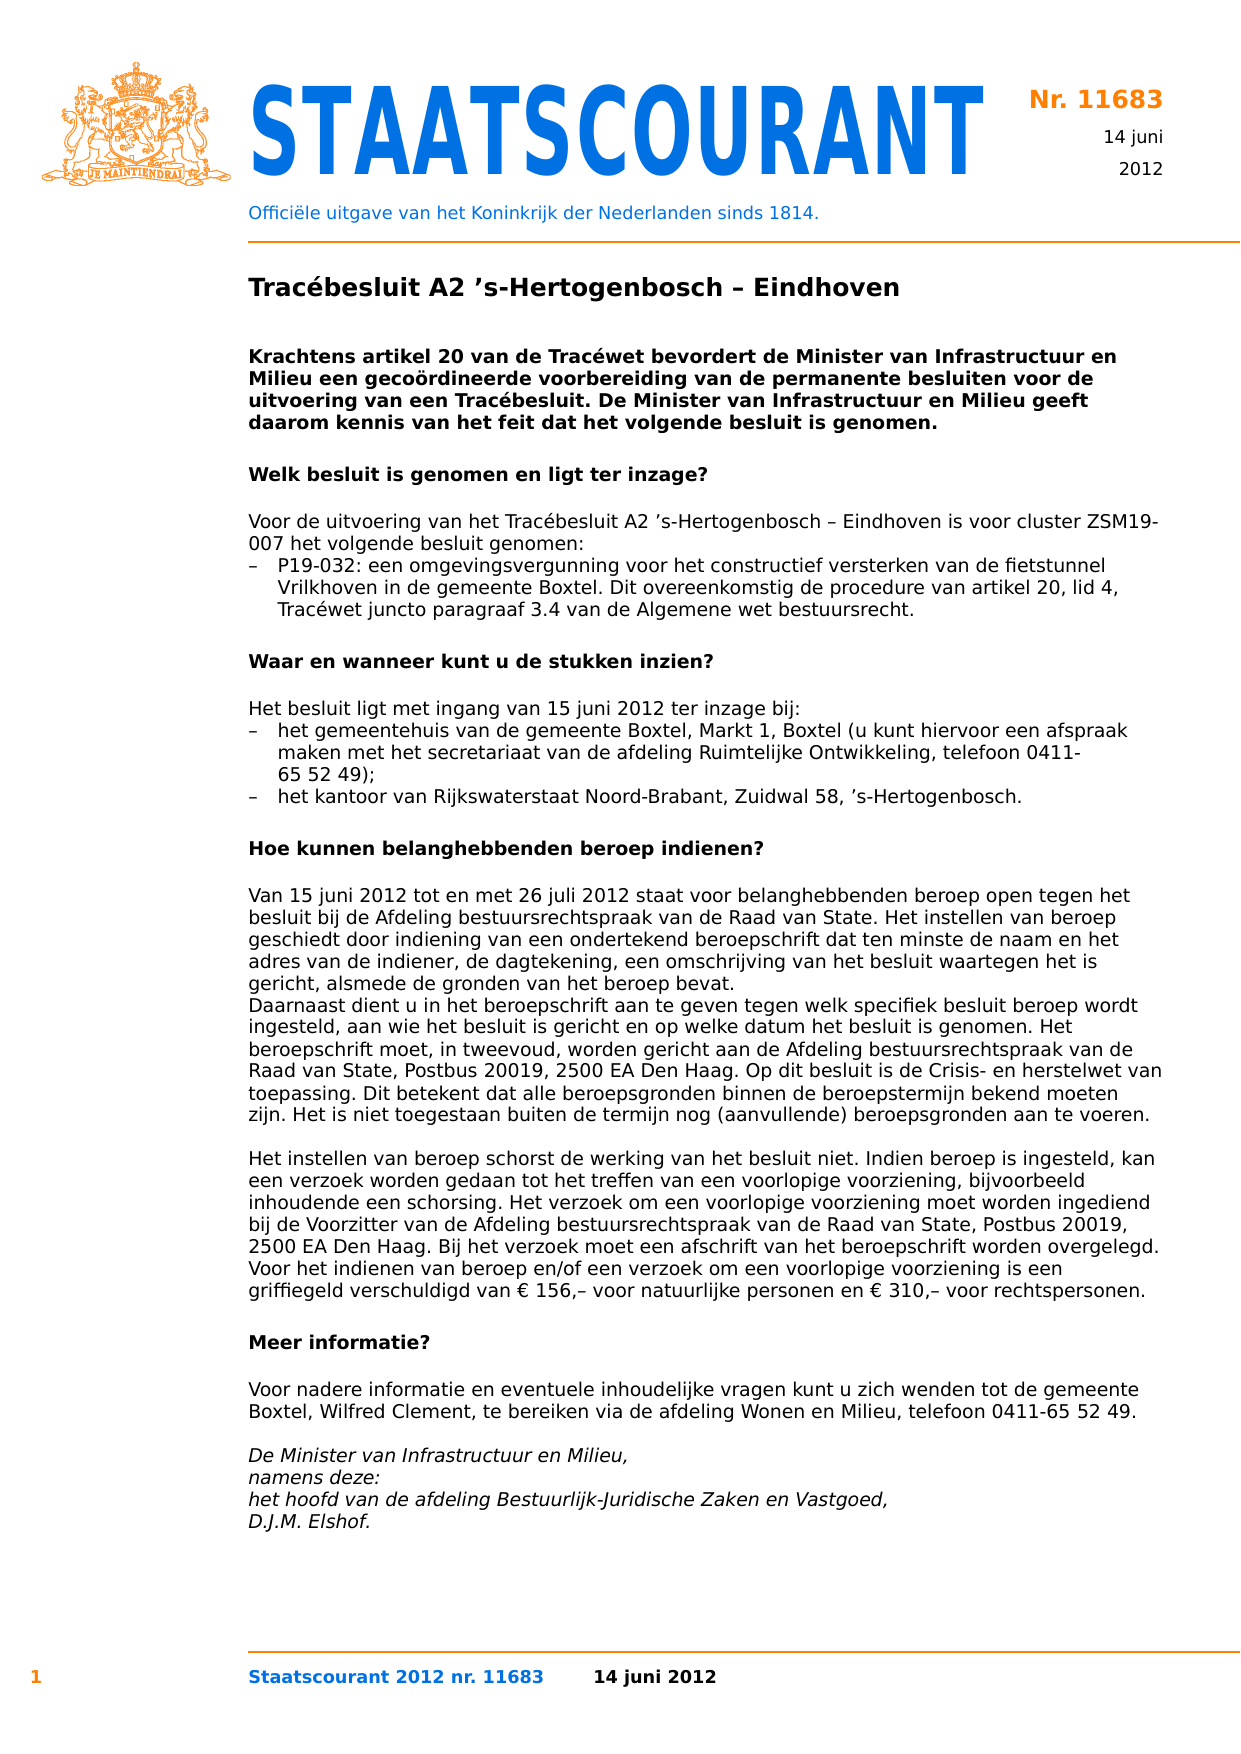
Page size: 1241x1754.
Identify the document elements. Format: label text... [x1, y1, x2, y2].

text Het besluit ligt met ingang van 15 juni 2012 ter inzage bij: [248, 698, 1163, 720]
text Van 15 juni 2012 tot en met 26 juli 2012 staat voor belanghebbenden beroep open tegen het besluit bij de Afdeling bestuursrechtspraak van de Raad van State. Het instellen van beroep geschiedt door indiening van een ondertekend beroepschrift dat ten minste de naam en het adres van de indiener, de dagtekening, een omschrijving van het besluit waartegen het is gericht, alsmede de gronden van het beroep bevat. [248, 884, 1163, 994]
table_cell Officiële uitgave van het Koninkrijk der Nederlanden sinds 1814. [248, 203, 1240, 241]
text Voor nadere informatie en eventuele inhoudelijke vragen kunt u zich wenden tot de gemeente Boxtel, Wilfred Clement, te bereiken via de afdeling Wonen en Milieu, telefoon 0411-65 52 49. [248, 1379, 1163, 1423]
subtitle Meer informatie? [248, 1332, 1163, 1354]
text Krachtens artikel 20 van de Tracéwet bevordert de Minister van Infrastructuur en Milieu een gecoördineerde voorbereiding van de permanente besluiten voor de uitvoering van een Tracébesluit. De Minister van Infrastructuur en Milieu geeft daarom kennis van het feit dat het volgende besluit is genomen. [248, 346, 1163, 434]
text Daarnaast dient u in het beroepschrift aan te geven tegen welk specifiek besluit beroep wordt ingesteld, aan wie het besluit is gericht en op welke datum het besluit is genomen. Het beroepschrift moet, in tweevoud, worden gericht aan de Afdeling bestuursrechtspraak van de Raad van State, Postbus 20019, 2500 EA Den Haag. Op dit besluit is de Crisis- en herstelwet van toepassing. Dit betekent dat alle beroepsgronden binnen de beroepstermijn bekend moeten zijn. Het is niet toegestaan buiten de termijn nog (aanvullende) beroepsgronden aan te voeren. [248, 994, 1163, 1126]
text De Minister van Infrastructuur en Milieu, namens deze: het hoofd van de afdeling Bestuurlijk-Juridische Zaken en Vastgoed, D.J.M. Elshof. [248, 1445, 1163, 1533]
table_cell 14 juni [998, 121, 1240, 153]
subtitle Hoe kunnen belanghebbenden beroep indienen? [248, 838, 1163, 859]
text – het gemeentehuis van de gemeente Boxtel, Markt 1, Boxtel (u kunt hiervoor een afspraak maken met het secretariaat van de afdeling Ruimtelijke Ontwikkeling, telefoon 0411-65 52 49); [248, 720, 1163, 786]
text – het kantoor van Rijkswaterstaat Noord-Brabant, Zuidwal 58, ’s-Hertogenbosch. [248, 786, 1163, 808]
text Het instellen van beroep schorst de werking van het besluit niet. Indien beroep is ingesteld, kan een verzoek worden gedaan tot het treffen van een voorlopige voorziening, bijvoorbeeld inhoudende een schorsing. Het verzoek om een voorlopige voorziening moet worden ingediend bij de Voorzitter van de Afdeling bestuursrechtspraak van de Raad van State, Postbus 20019, 2500 EA Den Haag. Bij het verzoek moet een afschrift van het beroepschrift worden overgelegd. [248, 1148, 1163, 1258]
subtitle Welk besluit is genomen en ligt ter inzage? [248, 464, 1163, 486]
text – P19-032: een omgevingsvergunning voor het constructief versterken van de fietstunnel Vrilkhoven in de gemeente Boxtel. Dit overeenkomstig de procedure van artikel 20, lid 4, Tracéwet juncto paragraaf 3.4 van de Algemene wet bestuursrecht. [248, 555, 1163, 621]
text Voor het indienen van beroep en/of een verzoek om een voorlopige voorziening is een griffiegeld verschuldigd van € 156,– voor natuurlijke personen en € 310,– voor rechtspersonen. [248, 1258, 1163, 1302]
table_header Nr. 11683 [998, 62, 1240, 121]
table_cell 2012 [998, 153, 1240, 203]
table_header [25, 62, 248, 241]
picture [41, 62, 231, 186]
subtitle Tracébesluit A2 ’s-Hertogenbosch – Eindhoven [248, 273, 1163, 302]
table_header STAATSCOURANT [248, 62, 998, 203]
subtitle Waar en wanneer kunt u de stukken inzien? [248, 651, 1163, 673]
text Voor de uitvoering van het Tracébesluit A2 ’s-Hertogenbosch – Eindhoven is voor cluster ZSM19-007 het volgende besluit genomen: [248, 511, 1163, 555]
